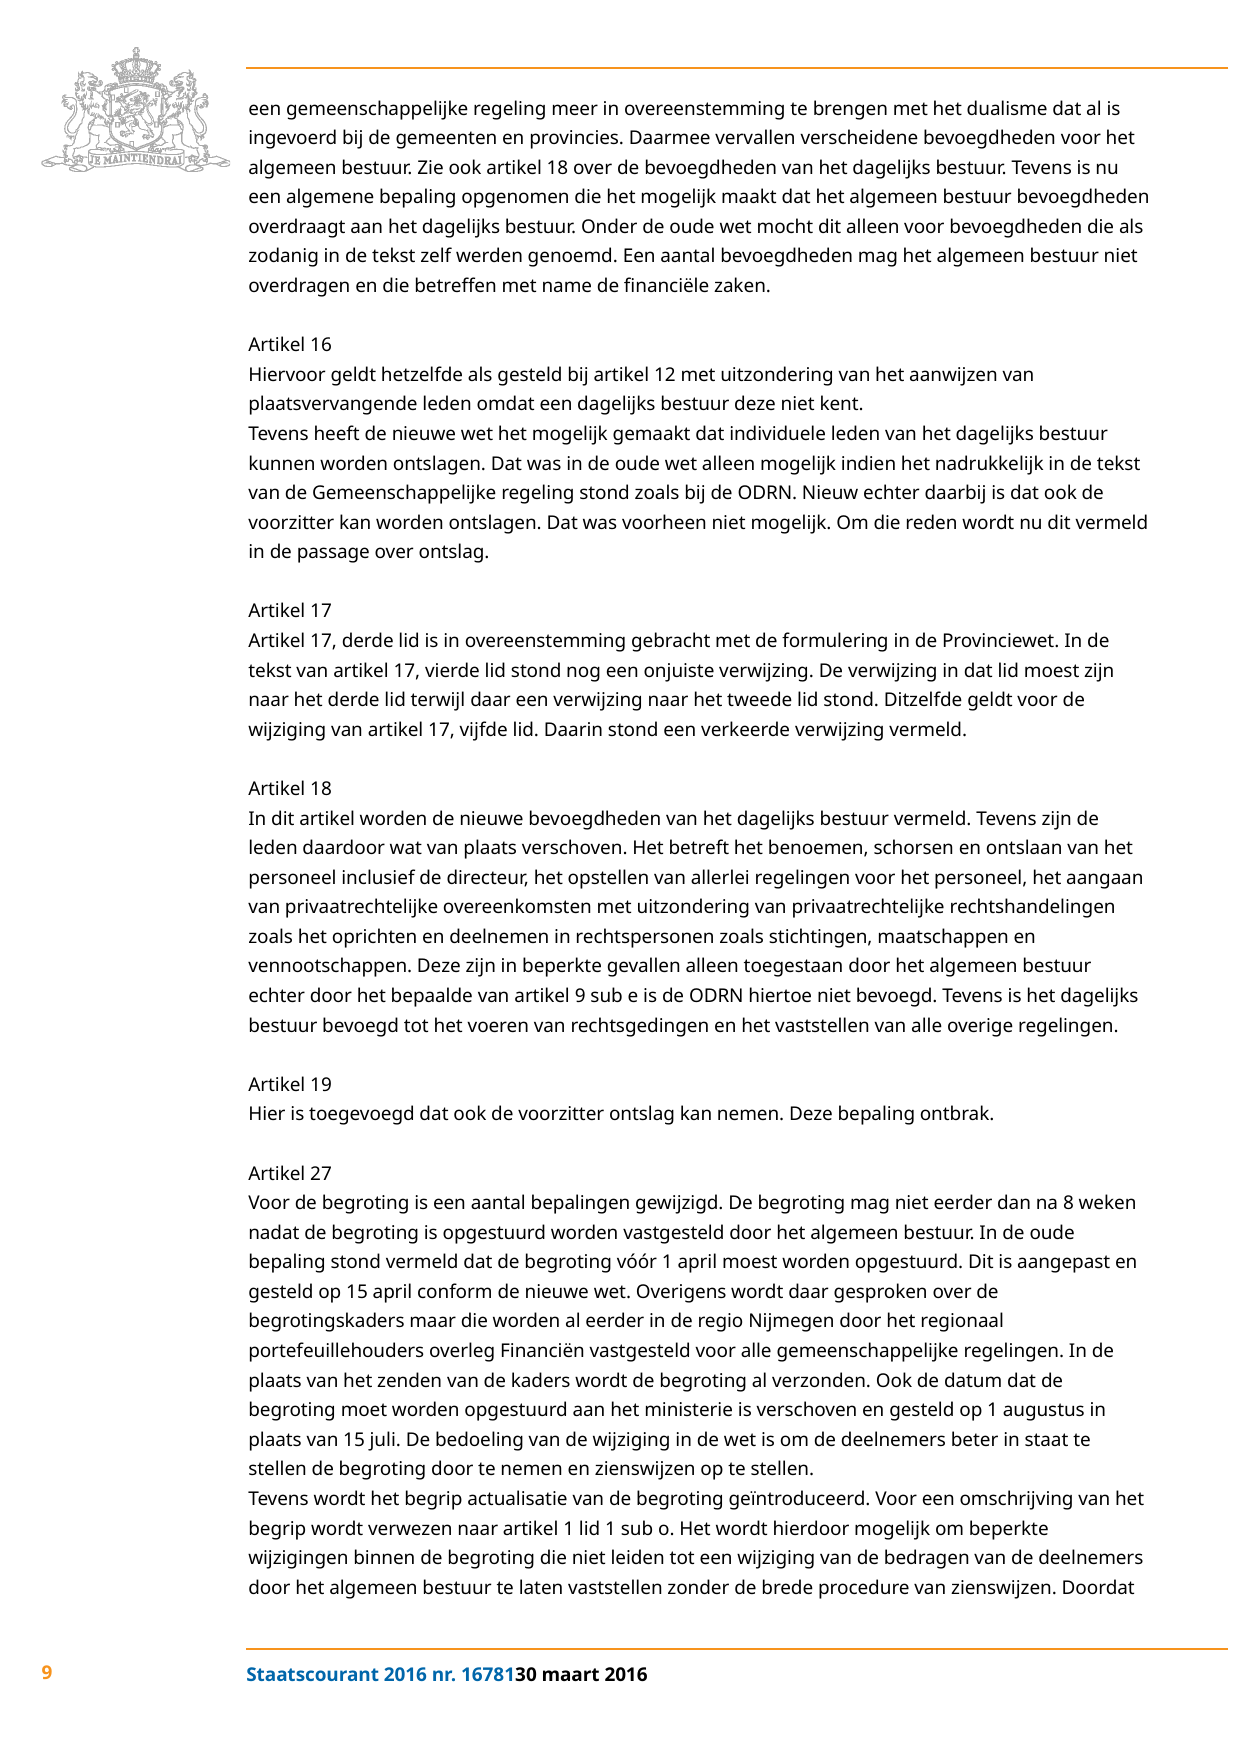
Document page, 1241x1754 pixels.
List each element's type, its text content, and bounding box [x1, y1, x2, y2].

text Artikel 16 [248, 331, 1152, 357]
text een gemeenschappelijke regeling meer in overeenstemming te brengen met het dualisme dat al is ingevoerd bij de gemeenten en provincies. Daarmee vervallen verscheidene bevoegdheden voor het algemeen bestuur. Zie ook artikel 18 over de bevoegdheden van het dagelijks bestuur. Tevens is nu een algemene bepaling opgenomen die het mogelijk maakt dat het algemeen bestuur bevoegdheden overdraagt aan het dagelijks bestuur. Onder de oude wet mocht dit alleen voor bevoegdheden die als zodanig in de tekst zelf werden genoemd. Een aantal bevoegdheden mag het algemeen bestuur niet overdragen en die betreffen met name de financiële zaken. [248, 95, 1152, 298]
text Artikel 17, derde lid is in overeenstemming gebracht met de formulering in de Provinciewet. In de tekst van artikel 17, vierde lid stond nog een onjuiste verwijzing. De verwijzing in dat lid moest zijn naar het derde lid terwijl daar een verwijzing naar het tweede lid stond. Ditzelfde geldt voor de wijziging van artikel 17, vijfde lid. Daarin stond een verkeerde verwijzing vermeld. [248, 627, 1152, 742]
text Tevens heeft de nieuwe wet het mogelijk gemaakt dat individuele leden van het dagelijks bestuur kunnen worden ontslagen. Dat was in de oude wet alleen mogelijk indien het nadrukkelijk in de tekst van de Gemeenschappelijke regeling stond zoals bij de ODRN. Nieuw echter daarbij is dat ook de voorzitter kan worden ontslagen. Dat was voorheen niet mogelijk. Om die reden wordt nu dit vermeld in de passage over ontslag. [248, 420, 1152, 564]
text Artikel 17 [248, 598, 1152, 623]
text Hier is toegevoegd dat ook de voorzitter ontslag kan nemen. Deze bepaling ontbrak. [248, 1101, 1152, 1126]
text Artikel 27 [248, 1160, 1152, 1186]
text Hiervoor geldt hetzelfde als gesteld bij artikel 12 met uitzondering van het aanwijzen van plaatsvervangende leden omdat een dagelijks bestuur deze niet kent. [248, 361, 1152, 416]
text Artikel 18 [248, 775, 1152, 801]
text Artikel 19 [248, 1071, 1152, 1097]
picture [41, 47, 231, 172]
text Voor de begroting is een aantal bepalingen gewijzigd. De begroting mag niet eerder dan na 8 weken nadat de begroting is opgestuurd worden vastgesteld door het algemeen bestuur. In de oude bepaling stond vermeld dat de begroting vóór 1 april moest worden opgestuurd. Dit is aangepast en gesteld op 15 april conform de nieuwe wet. Overigens wordt daar gesproken over de begrotingskaders maar die worden al eerder in de regio Nijmegen door het regionaal portefeuillehouders overleg Financiën vastgesteld voor alle gemeenschappelijke regelingen. In de plaats van het zenden van de kaders wordt de begroting al verzonden. Ook de datum dat de begroting moet worden opgestuurd aan het ministerie is verschoven en gesteld op 1 augustus in plaats van 15 juli. De bedoeling van de wijziging in de wet is om de deelnemers beter in staat te stellen de begroting door te nemen en zienswijzen op te stellen. [248, 1189, 1152, 1481]
text Tevens wordt het begrip actualisatie van de begroting geïntroduceerd. Voor een omschrijving van het begrip wordt verwezen naar artikel 1 lid 1 sub o. Het wordt hierdoor mogelijk om beperkte wijzigingen binnen de begroting die niet leiden tot een wijziging van de bedragen van de deelnemers door het algemeen bestuur te laten vaststellen zonder de brede procedure van zienswijzen. Doordat [248, 1485, 1152, 1600]
text In dit artikel worden de nieuwe bevoegdheden van het dagelijks bestuur vermeld. Tevens zijn de leden daardoor wat van plaats verschoven. Het betreft het benoemen, schorsen en ontslaan van het personeel inclusief de directeur, het opstellen van allerlei regelingen voor het personeel, het aangaan van privaatrechtelijke overeenkomsten met uitzondering van privaatrechtelijke rechtshandelingen zoals het oprichten en deelnemen in rechtspersonen zoals stichtingen, maatschappen en vennootschappen. Deze zijn in beperkte gevallen alleen toegestaan door het algemeen bestuur echter door het bepaalde van artikel 9 sub e is de ODRN hiertoe niet bevoegd. Tevens is het dagelijks bestuur bevoegd tot het voeren van rechtsgedingen en het vaststellen van alle overige regelingen. [248, 805, 1152, 1038]
